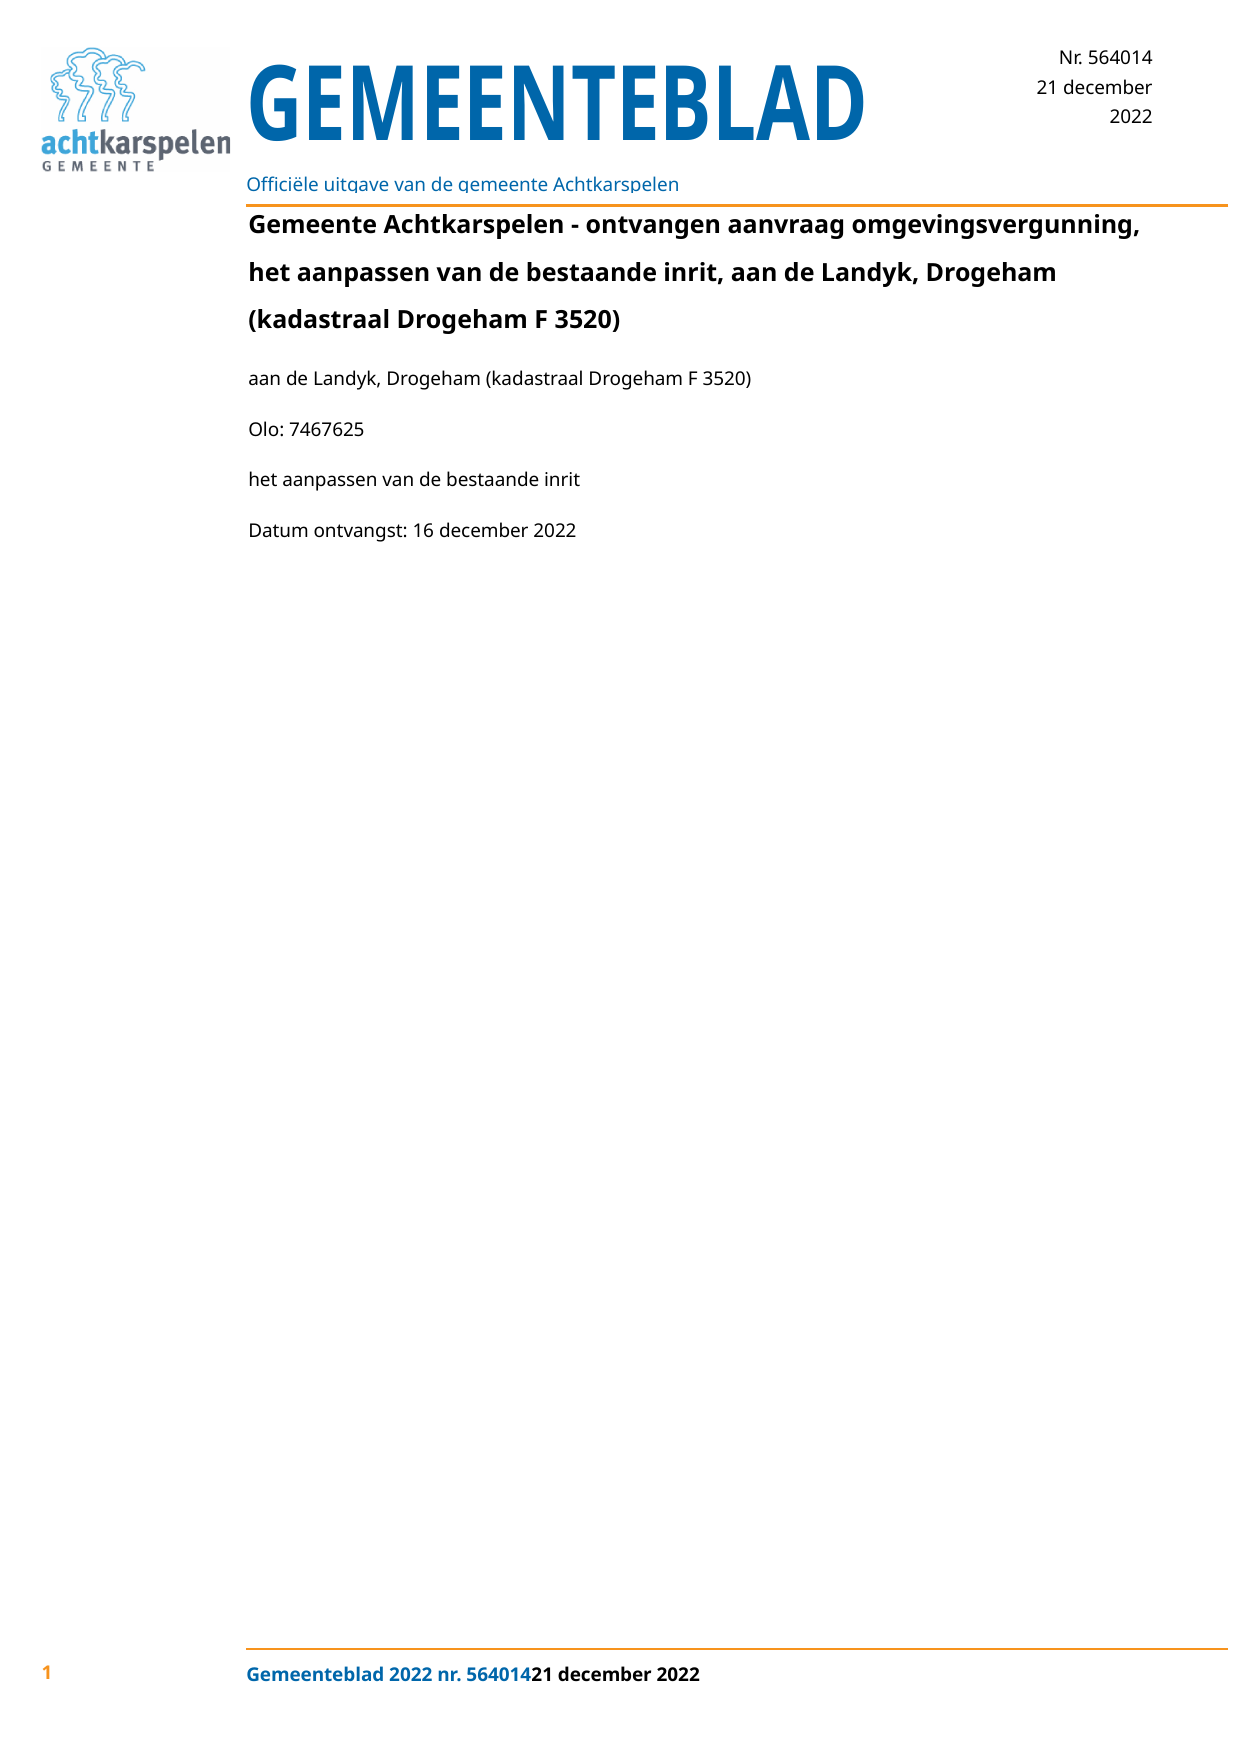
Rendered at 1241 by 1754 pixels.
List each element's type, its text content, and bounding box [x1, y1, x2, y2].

text het aanpassen van de bestaande inrit [248, 466, 1152, 492]
picture [41, 47, 231, 172]
text aan de Landyk, Drogeham (kadastraal Drogeham F 3520) [248, 366, 1152, 391]
text Datum ontvangst: 16 december 2022 [248, 517, 1152, 542]
text Gemeente Achtkarspelen - ontvangen aanvraag omgevingsvergunning, het aanpassen van de bestaande inrit, aan de Landyk, Drogeham (kadastraal Drogeham F 3520) [248, 207, 1152, 336]
text Olo: 7467625 [248, 416, 1152, 442]
